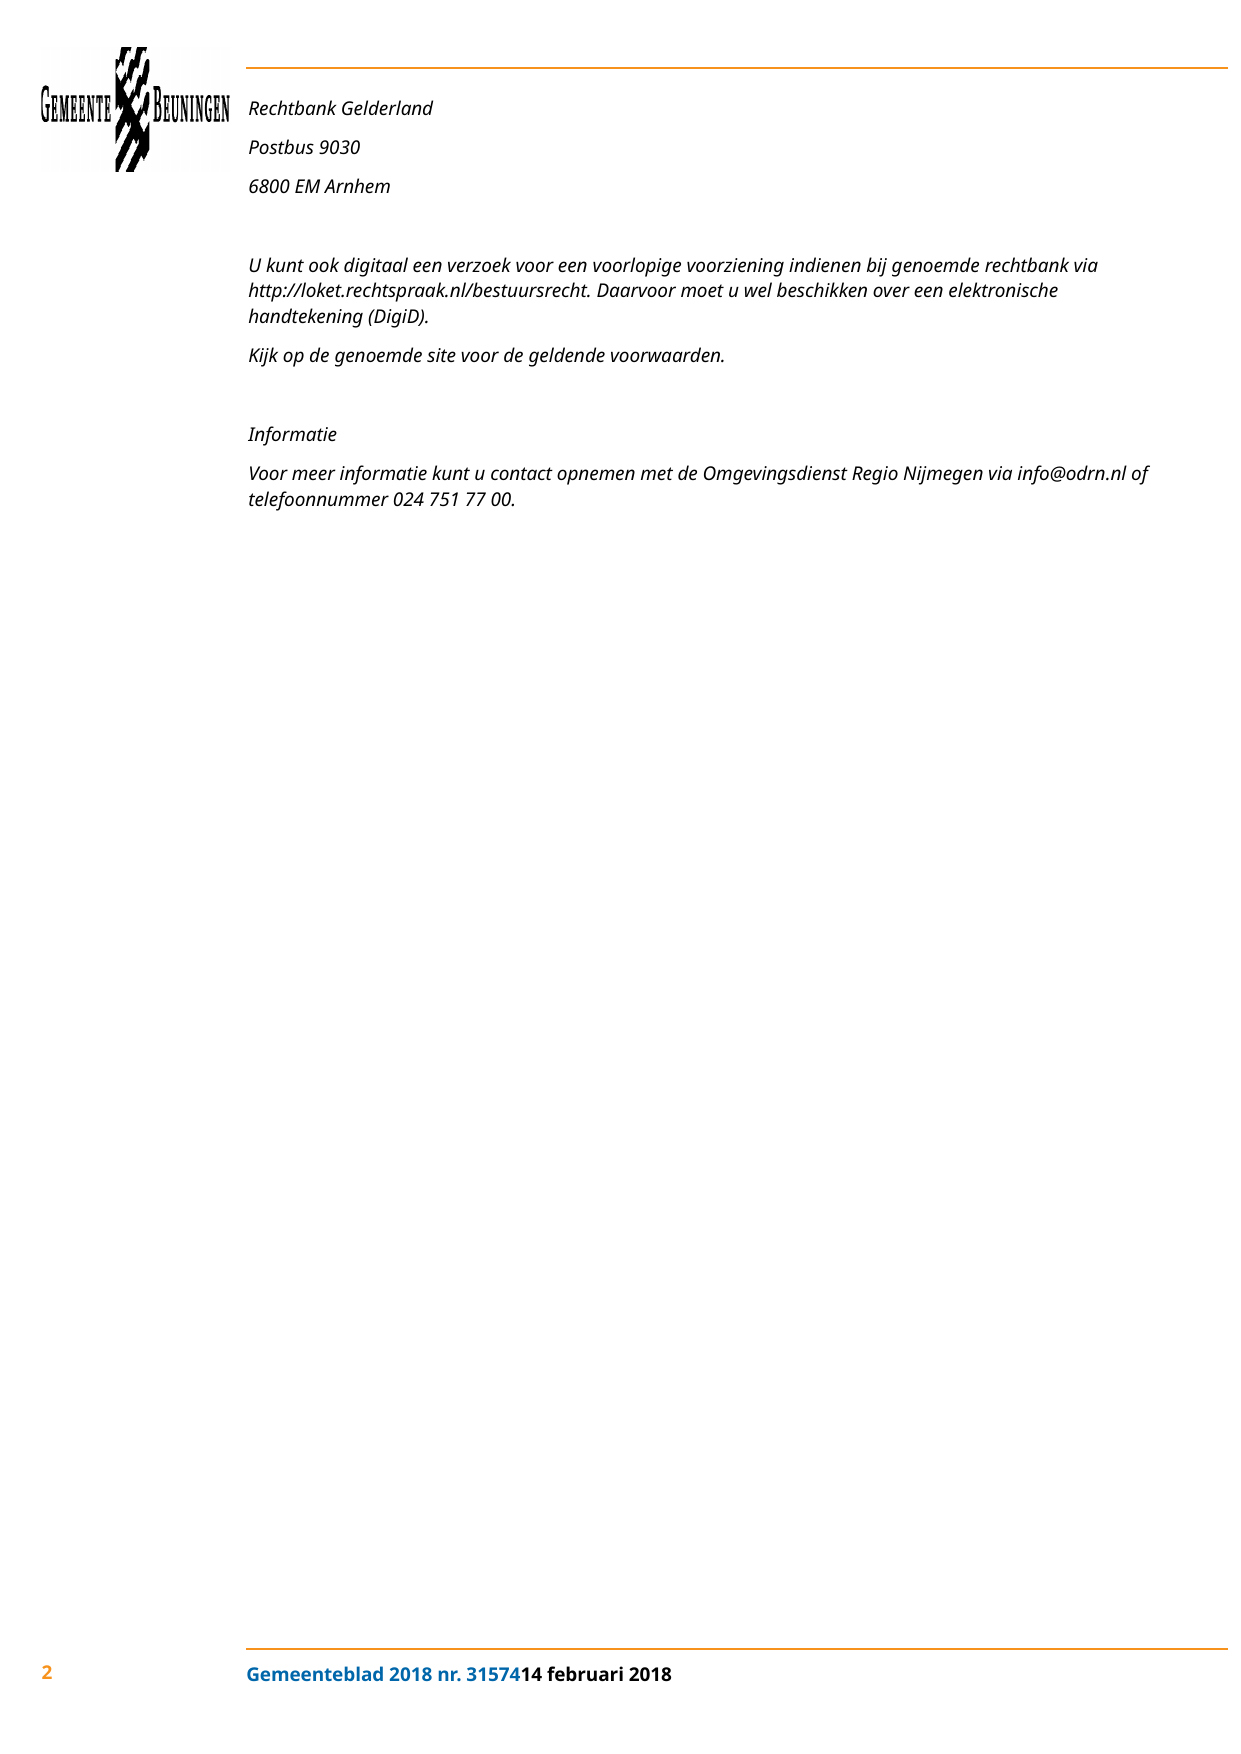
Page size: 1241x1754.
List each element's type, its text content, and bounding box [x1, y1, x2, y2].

picture [41, 47, 231, 172]
text U kunt ook digitaal een verzoek voor een voorlopige voorziening indienen bij genoemde rechtbank via http://loket.rechtspraak.nl/bestuursrecht. Daarvoor moet u wel beschikken over een elektronische handtekening (DigiD). [248, 252, 1152, 329]
text Informatie [248, 421, 1152, 447]
text Voor meer informatie kunt u contact opnemen met de Omgevingsdienst Regio Nijmegen via info@odrn.nl of telefoonnummer 024 751 77 00. [248, 460, 1152, 512]
text Kijk op de genoemde site voor de geldende voorwaarden. [248, 343, 1152, 368]
text Postbus 9030 [248, 134, 1152, 160]
text Rechtbank Gelderland [248, 95, 1152, 121]
text 6800 EM Arnhem [248, 173, 1152, 199]
